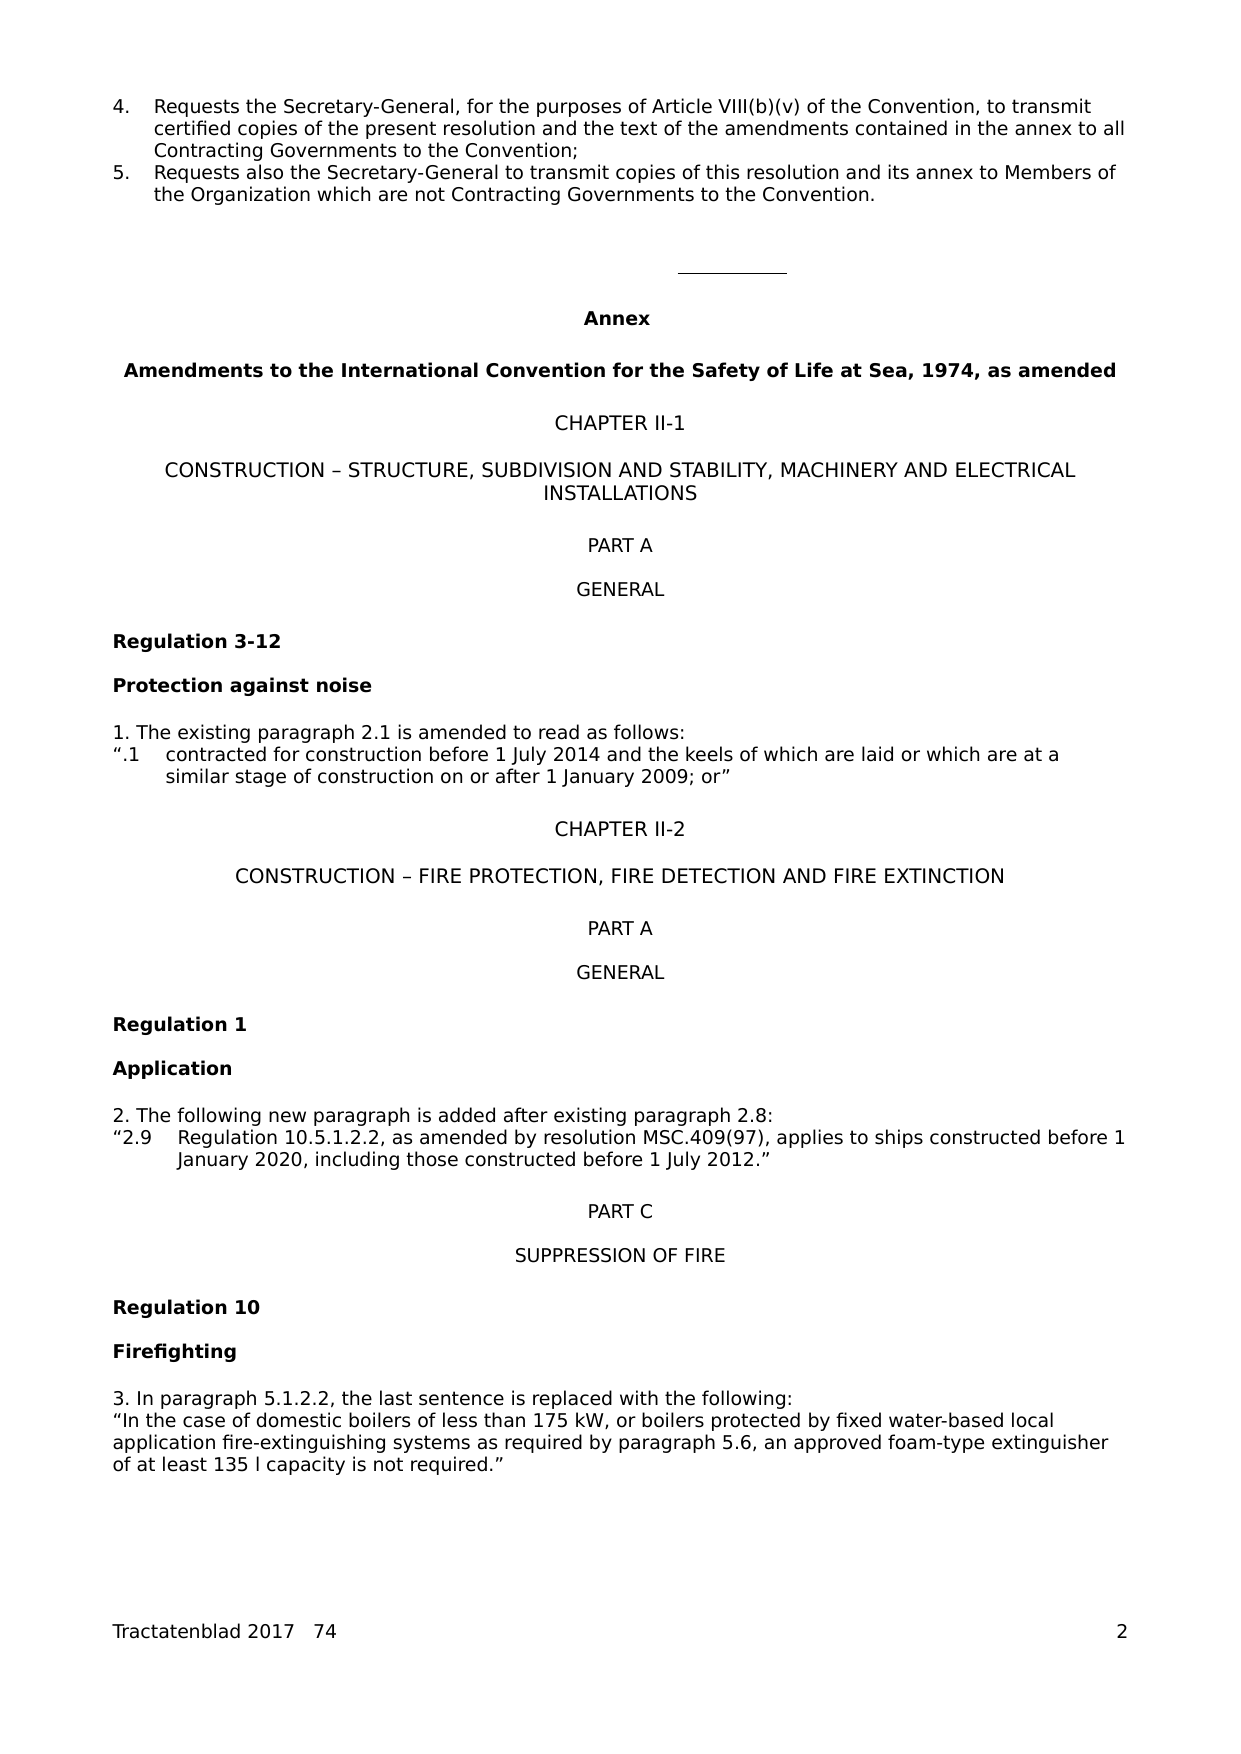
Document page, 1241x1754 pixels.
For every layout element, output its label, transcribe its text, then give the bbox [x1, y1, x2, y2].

text “In the case of domestic boilers of less than 175 kW, or boilers protected by fixed water-based local application fire-extinguishing systems as required by paragraph 5.6, an approved foam-type extinguisher of at least 135 l capacity is not required.” [112, 1409, 1128, 1476]
text 2. The following new paragraph is added after existing paragraph 2.8: [112, 1105, 1128, 1127]
subtitle CHAPTER II-2 CONSTRUCTION – FIRE PROTECTION, FIRE DETECTION AND FIRE EXTINCTION [112, 818, 1128, 888]
subtitle PART A GENERAL [112, 535, 1128, 601]
subtitle PART C SUPPRESSION OF FIRE [112, 1201, 1128, 1267]
subtitle PART A GENERAL [112, 918, 1128, 984]
text 1. The existing paragraph 2.1 is amended to read as follows: [112, 722, 1128, 744]
subtitle Regulation 10 Firefighting [112, 1297, 1128, 1363]
subtitle Regulation 3-12 Protection against noise [112, 631, 1128, 697]
text 3. In paragraph 5.1.2.2, the last sentence is replaced with the following: [112, 1388, 1128, 1409]
text 4. Requests the Secretary-General, for the purposes of Article VIII(b)(v) of the Convention, to transmit certified copies of the present resolution and the text of the amendments contained in the annex to all Contracting Governments to the Convention; [112, 96, 1128, 162]
subtitle CHAPTER II-1 CONSTRUCTION – STRUCTURE, SUBDIVISION AND STABILITY, MACHINERY AND ELECTRICAL INSTALLATIONS [112, 412, 1128, 505]
text 5. Requests also the Secretary-General to transmit copies of this resolution and its annex to Members of the Organization which are not Contracting Governments to the Convention. [112, 162, 1128, 206]
text “2.9 Regulation 10.5.1.2.2, as amended by resolution MSC.409(97), applies to ships constructed before 1 January 2020, including those constructed before 1 July 2012.” [112, 1127, 1128, 1171]
subtitle Amendments to the International Convention for the Safety of Life at Sea, 1974, as amended [112, 360, 1128, 382]
subtitle Annex [112, 308, 1128, 330]
subtitle Regulation 1 Application [112, 1014, 1128, 1080]
text “.1 contracted for construction before 1 July 2014 and the keels of which are laid or which are at a similar stage of construction on or after 1 January 2009; or” [112, 744, 1128, 788]
